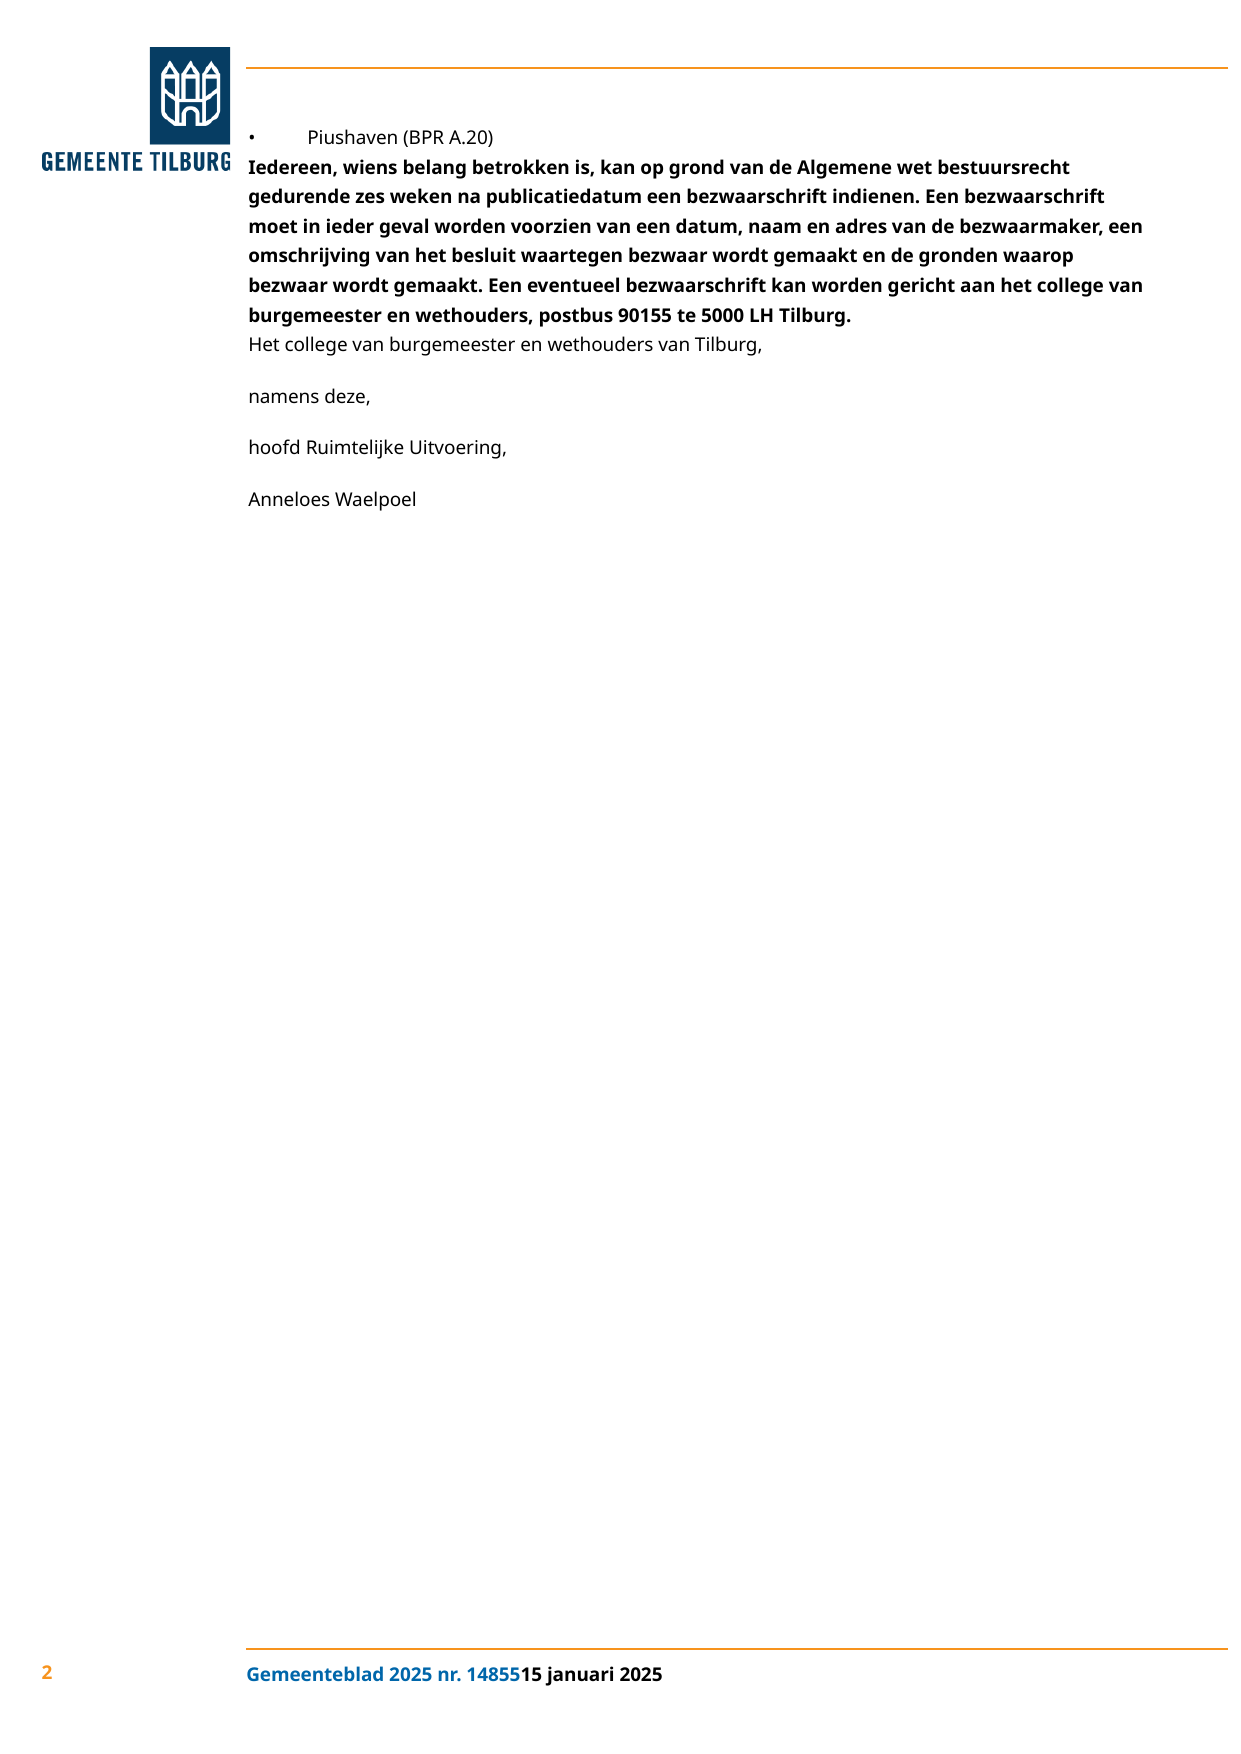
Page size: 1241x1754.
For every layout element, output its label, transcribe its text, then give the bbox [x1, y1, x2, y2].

list Piushaven (BPR A.20) [248, 124, 1152, 150]
text Het college van burgemeester en wethouders van Tilburg, [248, 331, 1152, 357]
text hoofd Ruimtelijke Uitvoering, [248, 434, 1152, 460]
text namens deze, [248, 383, 1152, 409]
picture [41, 47, 231, 172]
text Anneloes Waelpoel [248, 486, 1152, 512]
text Iedereen, wiens belang betrokken is, kan op grond van de Algemene wet bestuursrecht gedurende zes weken na publicatiedatum een bezwaarschrift indienen. Een bezwaarschrift moet in ieder geval worden voorzien van een datum, naam en adres van de bezwaarmaker, een omschrijving van het besluit waartegen bezwaar wordt gemaakt en de gronden waarop bezwaar wordt gemaakt. Een eventueel bezwaarschrift kan worden gericht aan het college van burgemeester en wethouders, postbus 90155 te 5000 LH Tilburg. [248, 154, 1152, 328]
